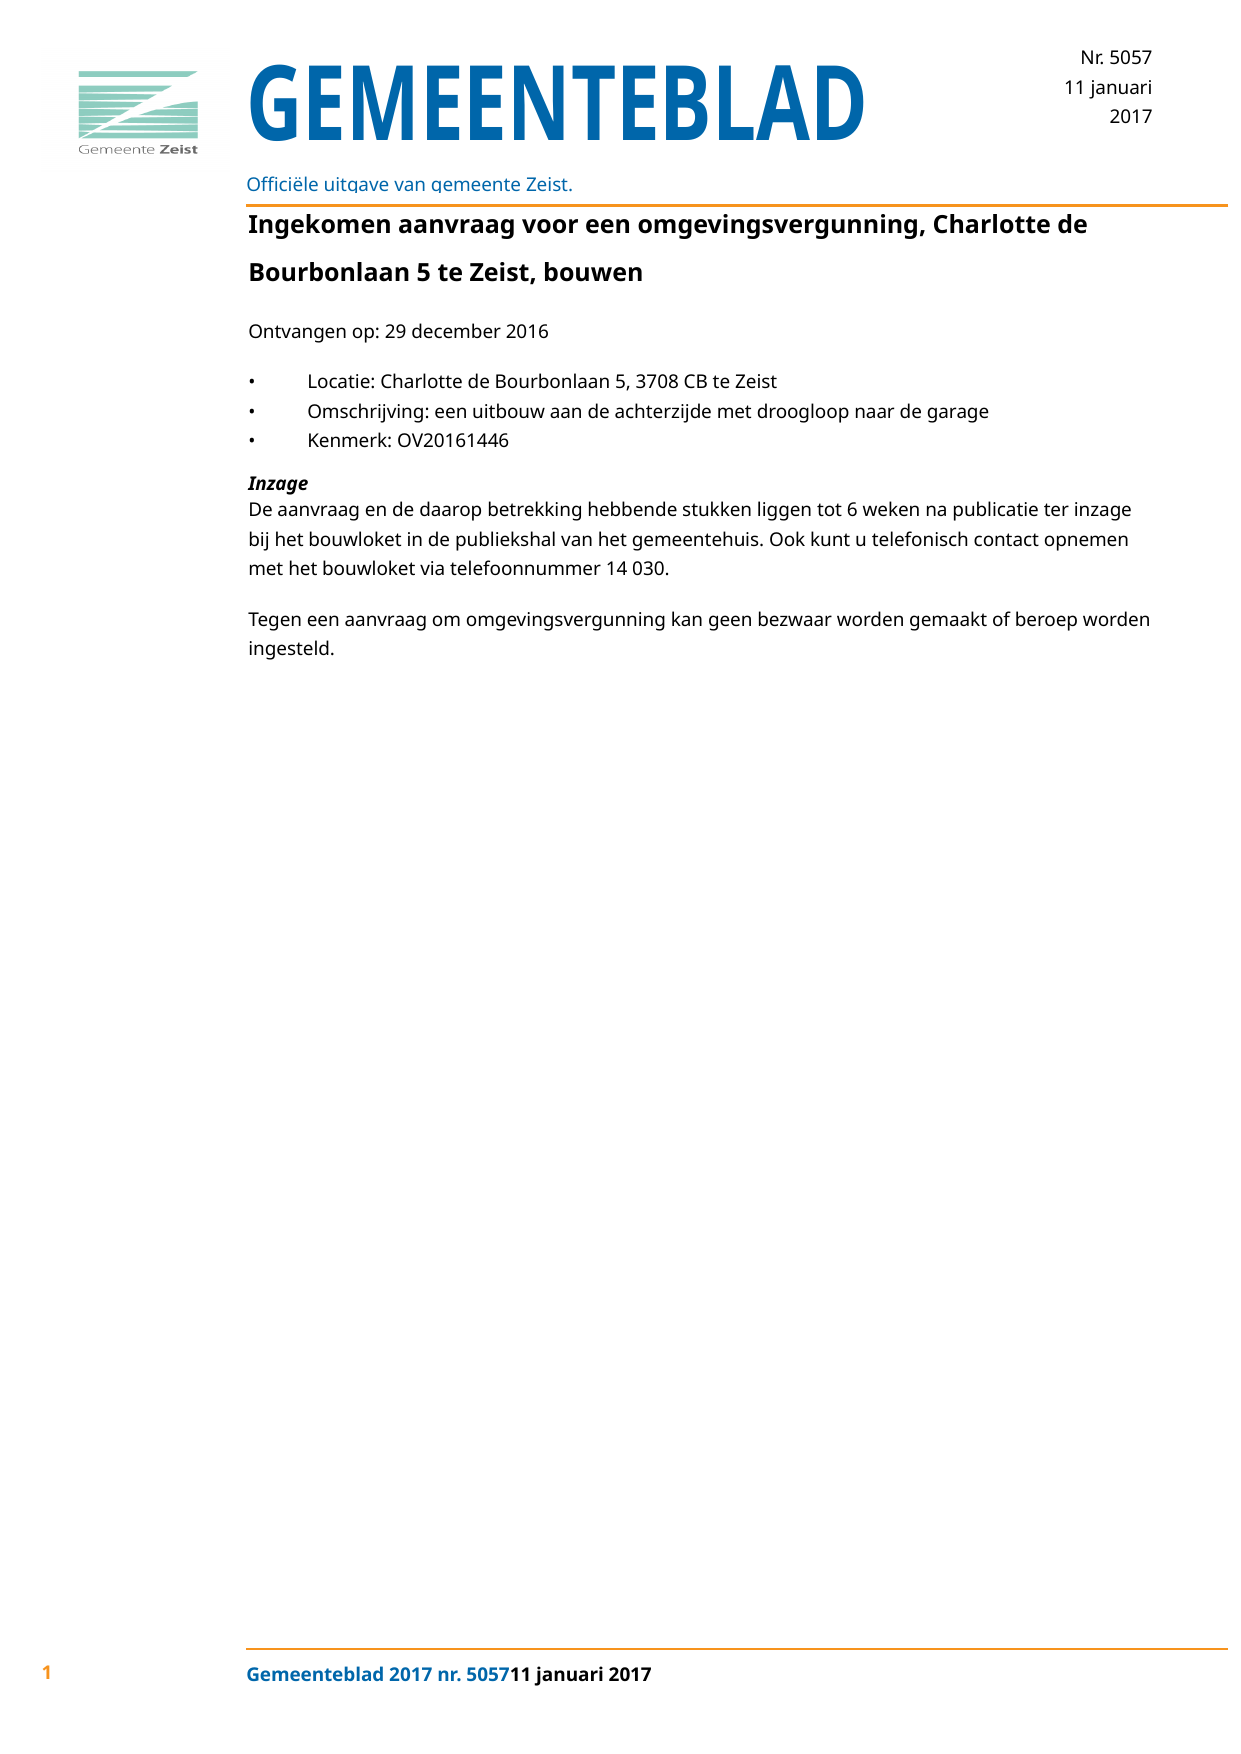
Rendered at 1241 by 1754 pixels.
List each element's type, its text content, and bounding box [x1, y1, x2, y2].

text Inzage [248, 471, 1152, 496]
list Kenmerk: OV20161446 [248, 427, 1152, 453]
text Tegen een aanvraag om omgevingsvergunning kan geen bezwaar worden gemaakt of beroep worden ingesteld. [248, 606, 1152, 661]
text Ingekomen aanvraag voor een omgevingsvergunning, Charlotte de Bourbonlaan 5 te Zeist, bouwen [248, 207, 1152, 288]
picture [41, 47, 231, 172]
text De aanvraag en de daarop betrekking hebbende stukken liggen tot 6 weken na publicatie ter inzage bij het bouwloket in de publiekshal van het gemeentehuis. Ook kunt u telefonisch contact opnemen met het bouwloket via telefoonnummer 14 030. [248, 496, 1152, 581]
list Omschrijving: een uitbouw aan de achterzijde met droogloop naar de garage [248, 398, 1152, 424]
text Ontvangen op: 29 december 2016 [248, 318, 1152, 344]
list Locatie: Charlotte de Bourbonlaan 5, 3708 CB te Zeist [248, 368, 1152, 394]
